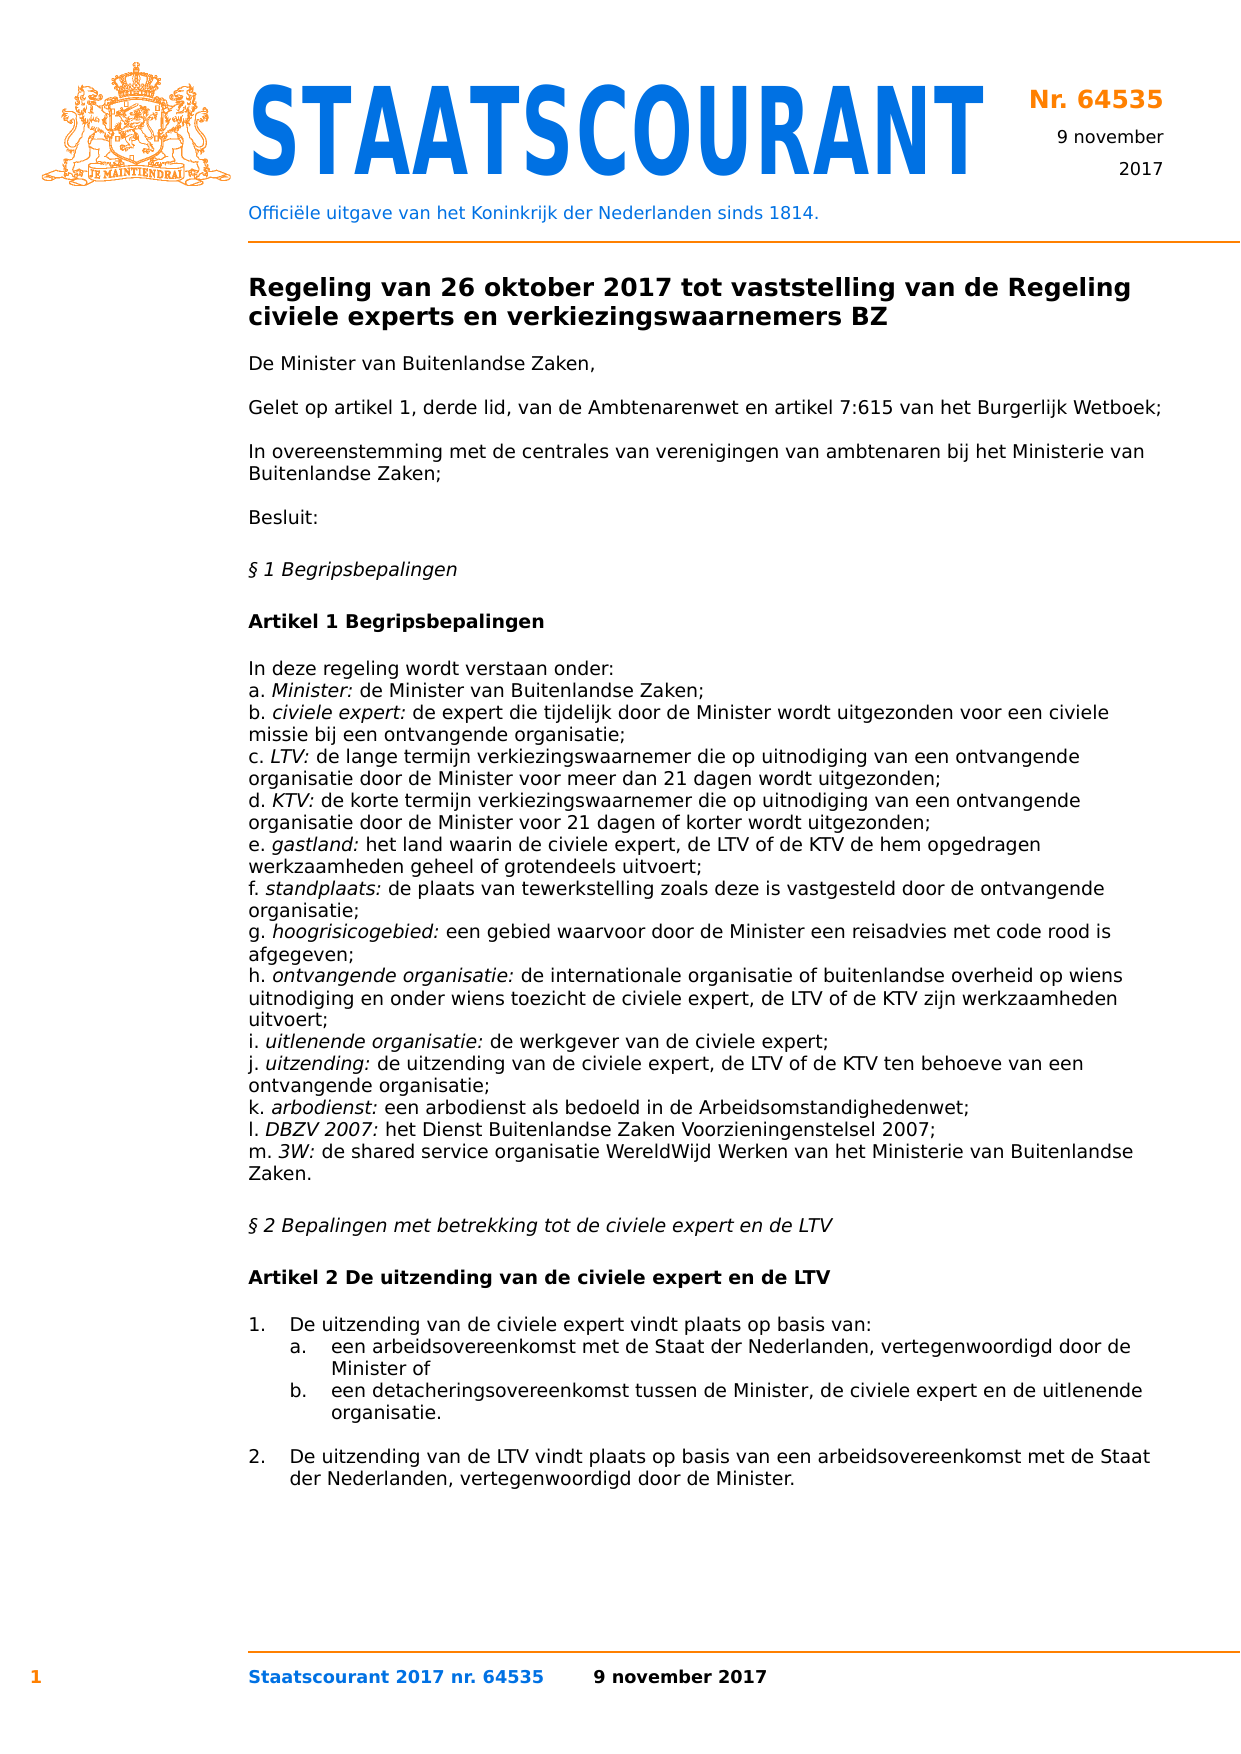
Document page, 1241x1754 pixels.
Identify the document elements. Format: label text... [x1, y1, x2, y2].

text e. gastland: het land waarin de civiele expert, de LTV of de KTV de hem opgedragen werkzaamheden geheel of grotendeels uitvoert; [248, 833, 1163, 877]
table_header STAATSCOURANT [248, 62, 998, 203]
text d. KTV: de korte termijn verkiezingswaarnemer die op uitnodiging van een ontvangende organisatie door de Minister voor 21 dagen of korter wordt uitgezonden; [248, 789, 1163, 833]
picture [41, 62, 231, 186]
subtitle Regeling van 26 oktober 2017 tot vaststelling van de Regeling civiele experts en verkiezingswaarnemers BZ [248, 273, 1163, 331]
text h. ontvangende organisatie: de internationale organisatie of buitenlandse overheid op wiens uitnodiging en onder wiens toezicht de civiele expert, de LTV of de KTV zijn werkzaamheden uitvoert; [248, 965, 1163, 1031]
text b. een detacheringsovereenkomst tussen de Minister, de civiele expert en de uitlenende organisatie. [289, 1380, 1163, 1424]
text b. civiele expert: de expert die tijdelijk door de Minister wordt uitgezonden voor een civiele missie bij een ontvangende organisatie; [248, 702, 1163, 746]
text In overeenstemming met de centrales van verenigingen van ambtenaren bij het Ministerie van Buitenlandse Zaken; [248, 441, 1163, 485]
subtitle Artikel 2 De uitzending van de civiele expert en de LTV [248, 1267, 1163, 1289]
table_cell 9 november [998, 121, 1240, 153]
subtitle § 2 Bepalingen met betrekking tot de civiele expert en de LTV [248, 1215, 1163, 1237]
text 2. De uitzending van de LTV vindt plaats op basis van een arbeidsovereenkomst met de Staat der Nederlanden, vertegenwoordigd door de Minister. [248, 1446, 1163, 1490]
text 1. De uitzending van de civiele expert vindt plaats op basis van: [248, 1314, 1163, 1336]
text l. DBZV 2007: het Dienst Buitenlandse Zaken Voorzieningenstelsel 2007; [248, 1119, 1163, 1141]
subtitle § 1 Begripsbepalingen [248, 559, 1163, 581]
text In deze regeling wordt verstaan onder: [248, 658, 1163, 680]
text g. hoogrisicogebied: een gebied waarvoor door de Minister een reisadvies met code rood is afgegeven; [248, 921, 1163, 965]
text i. uitlenende organisatie: de werkgever van de civiele expert; [248, 1031, 1163, 1053]
text Besluit: [248, 507, 1163, 529]
table_header Nr. 64535 [998, 62, 1240, 121]
subtitle Artikel 1 Begripsbepalingen [248, 611, 1163, 633]
text c. LTV: de lange termijn verkiezingswaarnemer die op uitnodiging van een ontvangende organisatie door de Minister voor meer dan 21 dagen wordt uitgezonden; [248, 746, 1163, 789]
table_cell 2017 [998, 153, 1240, 203]
text Gelet op artikel 1, derde lid, van de Ambtenarenwet en artikel 7:615 van het Burgerlijk Wetboek; [248, 397, 1163, 419]
text a. Minister: de Minister van Buitenlandse Zaken; [248, 680, 1163, 702]
text j. uitzending: de uitzending van de civiele expert, de LTV of de KTV ten behoeve van een ontvangende organisatie; [248, 1053, 1163, 1097]
text a. een arbeidsovereenkomst met de Staat der Nederlanden, vertegenwoordigd door de Minister of [289, 1336, 1163, 1380]
text f. standplaats: de plaats van tewerkstelling zoals deze is vastgesteld door de ontvangende organisatie; [248, 877, 1163, 921]
text m. 3W: de shared service organisatie WereldWijd Werken van het Ministerie van Buitenlandse Zaken. [248, 1141, 1163, 1185]
text De Minister van Buitenlandse Zaken, [248, 353, 1163, 375]
table_header [25, 62, 248, 241]
text k. arbodienst: een arbodienst als bedoeld in de Arbeidsomstandighedenwet; [248, 1097, 1163, 1119]
table_cell Officiële uitgave van het Koninkrijk der Nederlanden sinds 1814. [248, 203, 1240, 241]
